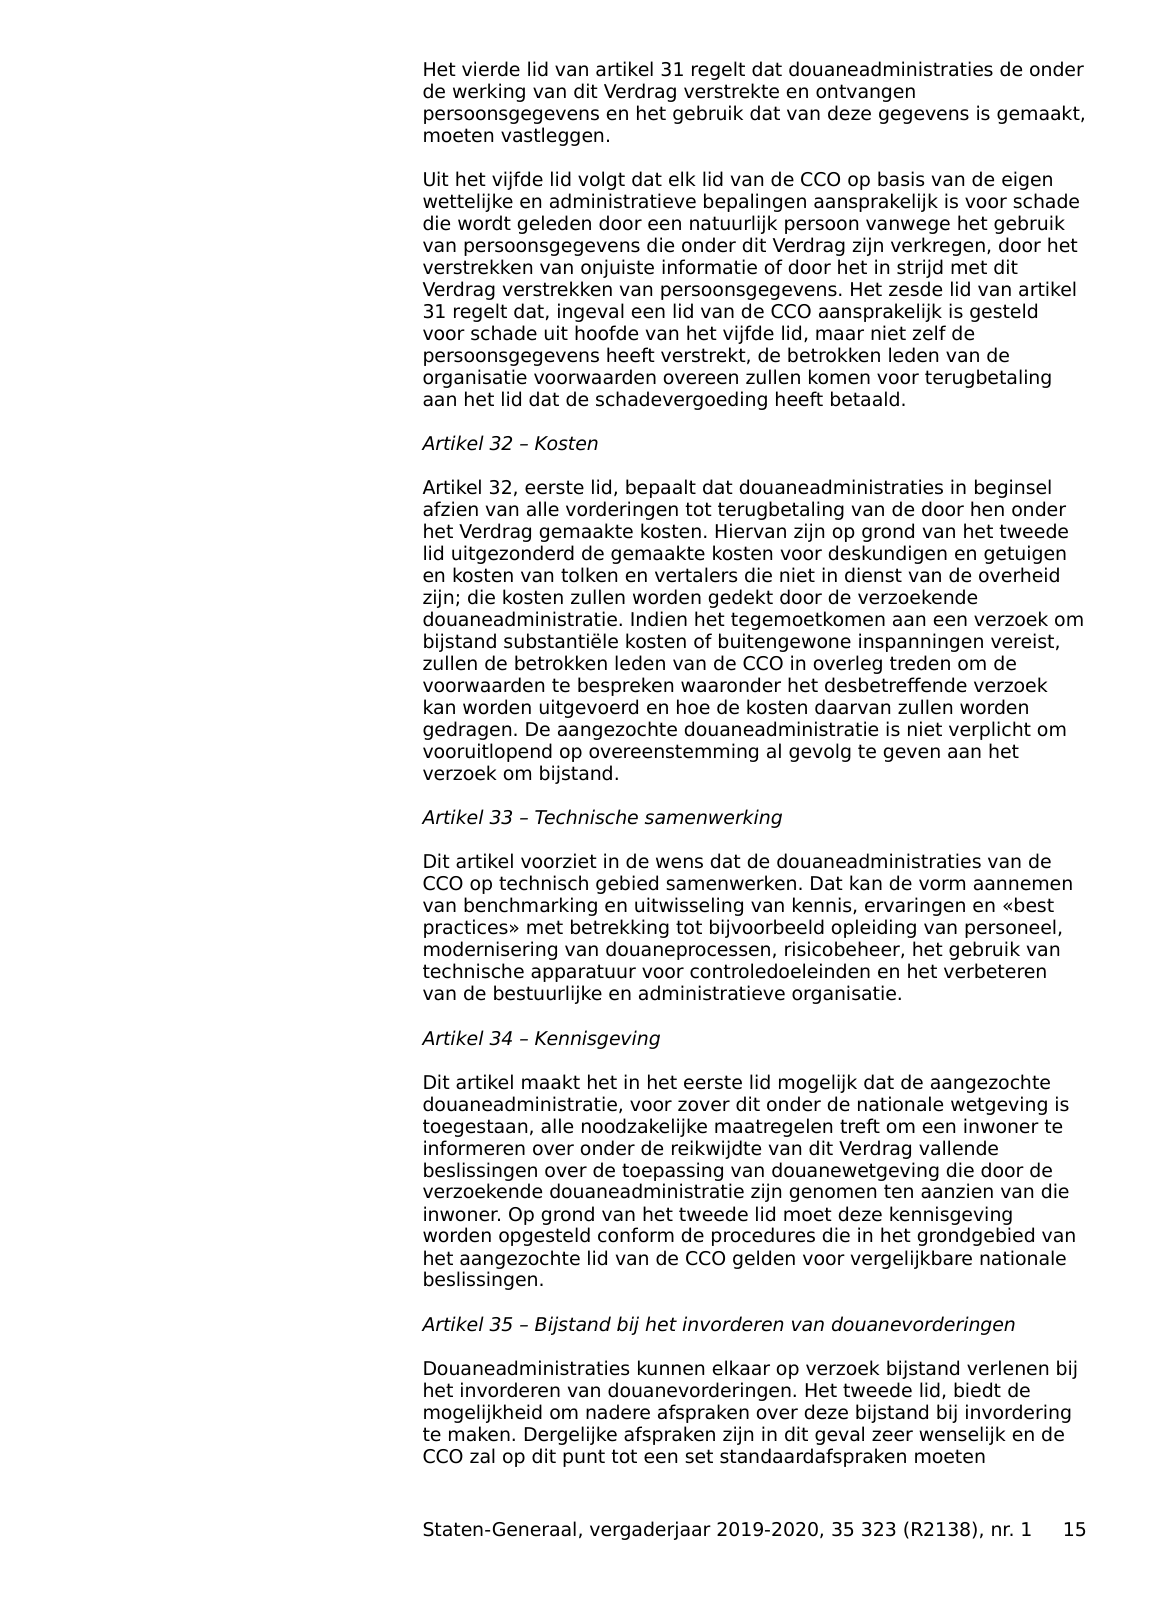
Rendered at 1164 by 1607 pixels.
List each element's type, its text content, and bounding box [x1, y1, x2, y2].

subtitle Artikel 35 – Bijstand bij het invorderen van douanevorderingen [422, 1313, 1087, 1336]
subtitle Artikel 34 – Kennisgeving [422, 1027, 1087, 1049]
subtitle Artikel 33 – Technische samenwerking [422, 807, 1087, 829]
text Uit het vijfde lid volgt dat elk lid van de CCO op basis van de eigen wettelijke en administratieve bepalingen aansprakelijk is voor schade die wordt geleden door een natuurlijk persoon vanwege het gebruik van persoonsgegevens die onder dit Verdrag zijn verkregen, door het verstrekken van onjuiste informatie of door het in strijd met dit Verdrag verstrekken van persoonsgegevens. Het zesde lid van artikel 31 regelt dat, ingeval een lid van de CCO aansprakelijk is gesteld voor schade uit hoofde van het vijfde lid, maar niet zelf de persoonsgegevens heeft verstrekt, de betrokken leden van de organisatie voorwaarden overeen zullen komen voor terugbetaling aan het lid dat de schadevergoeding heeft betaald. [422, 169, 1087, 411]
text Dit artikel maakt het in het eerste lid mogelijk dat de aangezochte douaneadministratie, voor zover dit onder de nationale wetgeving is toegestaan, alle noodzakelijke maatregelen treft om een inwoner te informeren over onder de reikwijdte van dit Verdrag vallende beslissingen over de toepassing van douanewetgeving die door de verzoekende douaneadministratie zijn genomen ten aanzien van die inwoner. Op grond van het tweede lid moet deze kennisgeving worden opgesteld conform de procedures die in het grondgebied van het aangezochte lid van de CCO gelden voor vergelijkbare nationale beslissingen. [422, 1072, 1087, 1291]
text Het vierde lid van artikel 31 regelt dat douaneadministraties de onder de werking van dit Verdrag verstrekte en ontvangen persoonsgegevens en het gebruik dat van deze gegevens is gemaakt, moeten vastleggen. [422, 59, 1087, 147]
text Douaneadministraties kunnen elkaar op verzoek bijstand verlenen bij het invorderen van douanevorderingen. Het tweede lid, biedt de mogelijkheid om nadere afspraken over deze bijstand bij invordering te maken. Dergelijke afspraken zijn in dit geval zeer wenselijk en de CCO zal op dit punt tot een set standaardafspraken moeten [422, 1358, 1087, 1468]
text Dit artikel voorziet in de wens dat de douaneadministraties van de CCO op technisch gebied samenwerken. Dat kan de vorm aannemen van benchmarking en uitwisseling van kennis, ervaringen en «best practices» met betrekking tot bijvoorbeeld opleiding van personeel, modernisering van douaneprocessen, risicobeheer, het gebruik van technische apparatuur voor controledoeleinden en het verbeteren van de bestuurlijke en administratieve organisatie. [422, 851, 1087, 1005]
text Artikel 32, eerste lid, bepaalt dat douaneadministraties in beginsel afzien van alle vorderingen tot terugbetaling van de door hen onder het Verdrag gemaakte kosten. Hiervan zijn op grond van het tweede lid uitgezonderd de gemaakte kosten voor deskundigen en getuigen en kosten van tolken en vertalers die niet in dienst van de overheid zijn; die kosten zullen worden gedekt door de verzoekende douaneadministratie. Indien het tegemoetkomen aan een verzoek om bijstand substantiële kosten of buitengewone inspanningen vereist, zullen de betrokken leden van de CCO in overleg treden om de voorwaarden te bespreken waaronder het desbetreffende verzoek kan worden uitgevoerd en hoe de kosten daarvan zullen worden gedragen. De aangezochte douaneadministratie is niet verplicht om vooruitlopend op overeenstemming al gevolg te geven aan het verzoek om bijstand. [422, 477, 1087, 785]
subtitle Artikel 32 – Kosten [422, 433, 1087, 455]
